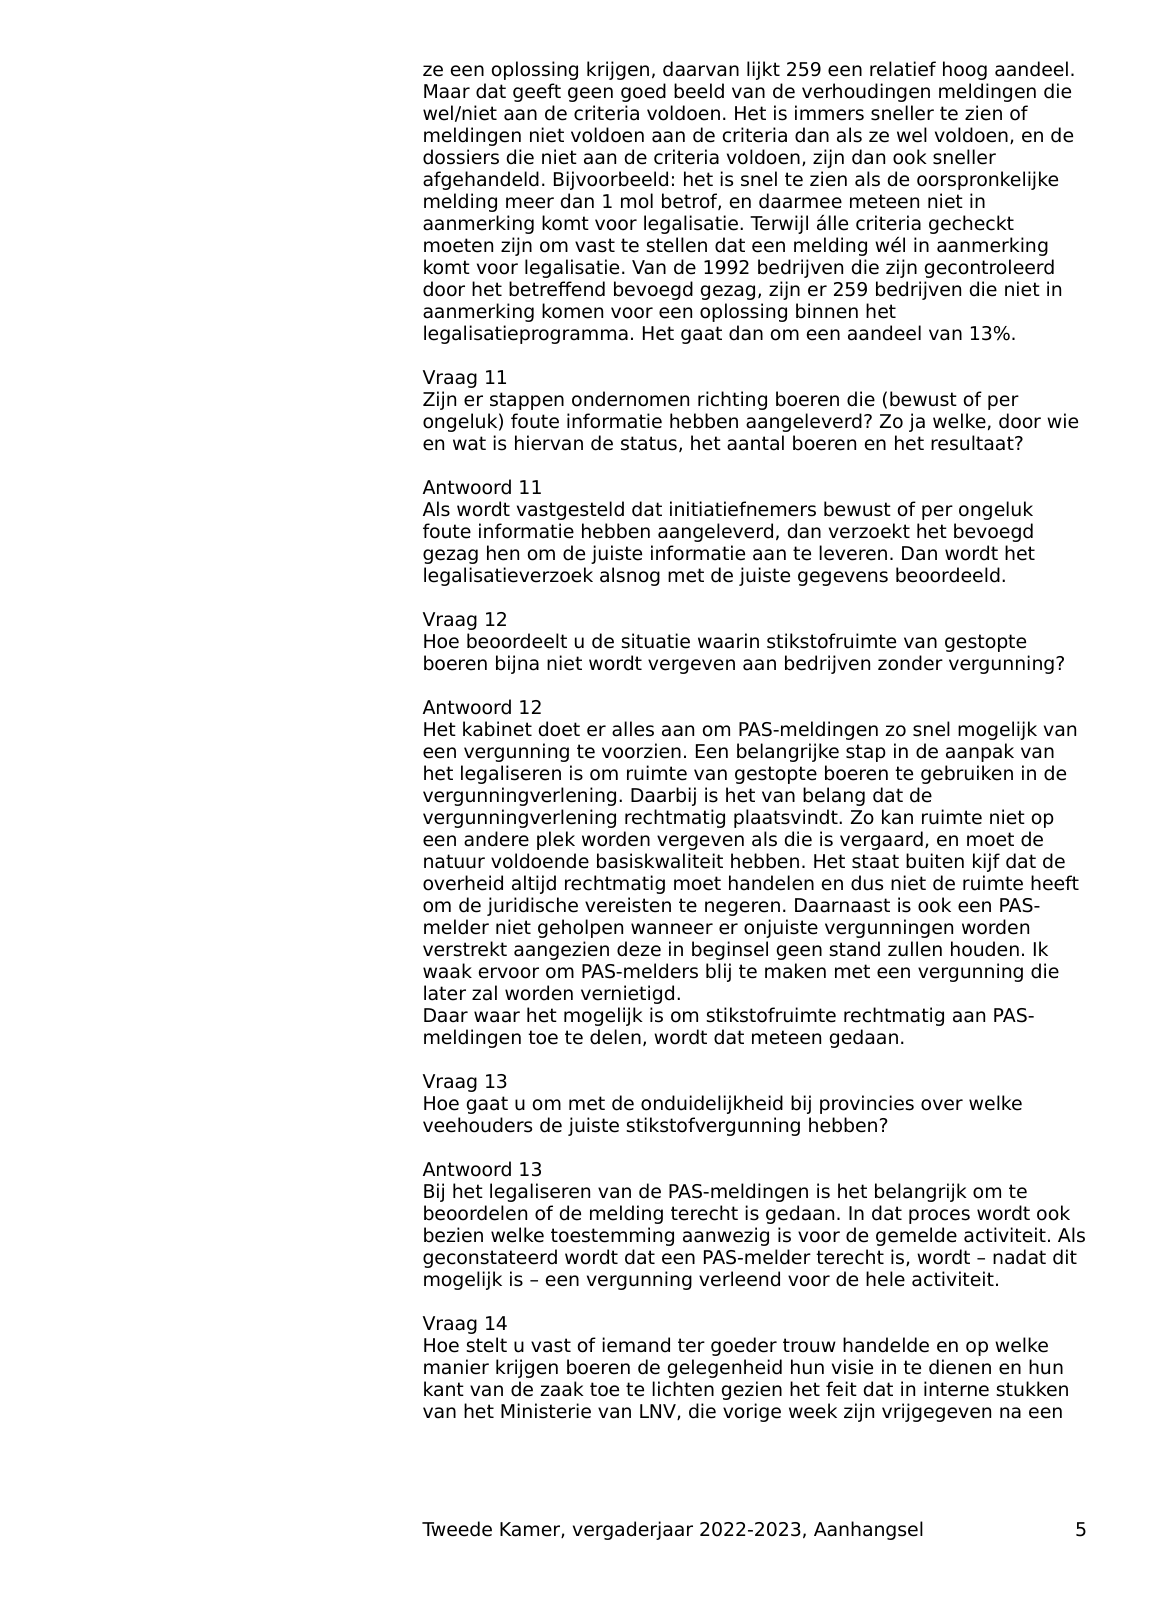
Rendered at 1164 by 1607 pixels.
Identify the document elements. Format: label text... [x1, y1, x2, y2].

text Antwoord 11 [422, 477, 1087, 499]
text Hoe beoordeelt u de situatie waarin stikstofruimte van gestopte boeren bijna niet wordt vergeven aan bedrijven zonder vergunning? [422, 631, 1087, 675]
text Antwoord 12 [422, 697, 1087, 719]
text Bij het legaliseren van de PAS-meldingen is het belangrijk om te beoordelen of de melding terecht is gedaan. In dat proces wordt ook bezien welke toestemming aanwezig is voor de gemelde activiteit. Als geconstateerd wordt dat een PAS-melder terecht is, wordt – nadat dit mogelijk is – een vergunning verleend voor de hele activiteit. [422, 1181, 1087, 1291]
text Het kabinet doet er alles aan om PAS-meldingen zo snel mogelijk van een vergunning te voorzien. Een belangrijke stap in de aanpak van het legaliseren is om ruimte van gestopte boeren te gebruiken in de vergunningverlening. Daarbij is het van belang dat de vergunningverlening rechtmatig plaatsvindt. Zo kan ruimte niet op een andere plek worden vergeven als die is vergaard, en moet de natuur voldoende basiskwaliteit hebben. Het staat buiten kijf dat de overheid altijd rechtmatig moet handelen en dus niet de ruimte heeft om de juridische vereisten te negeren. Daarnaast is ook een PAS-melder niet geholpen wanneer er onjuiste vergunningen worden verstrekt aangezien deze in beginsel geen stand zullen houden. Ik waak ervoor om PAS-melders blij te maken met een vergunning die later zal worden vernietigd. [422, 719, 1087, 1005]
text Als wordt vastgesteld dat initiatiefnemers bewust of per ongeluk foute informatie hebben aangeleverd, dan verzoekt het bevoegd gezag hen om de juiste informatie aan te leveren. Dan wordt het legalisatieverzoek alsnog met de juiste gegevens beoordeeld. [422, 499, 1087, 587]
text Daar waar het mogelijk is om stikstofruimte rechtmatig aan PAS-meldingen toe te delen, wordt dat meteen gedaan. [422, 1005, 1087, 1049]
text Hoe stelt u vast of iemand ter goeder trouw handelde en op welke manier krijgen boeren de gelegenheid hun visie in te dienen en hun kant van de zaak toe te lichten gezien het feit dat in interne stukken van het Ministerie van LNV, die vorige week zijn vrijgegeven na een [422, 1335, 1087, 1423]
text ze een oplossing krijgen, daarvan lijkt 259 een relatief hoog aandeel. Maar dat geeft geen goed beeld van de verhoudingen meldingen die wel/niet aan de criteria voldoen. Het is immers sneller te zien of meldingen niet voldoen aan de criteria dan als ze wel voldoen, en de dossiers die niet aan de criteria voldoen, zijn dan ook sneller afgehandeld. Bijvoorbeeld: het is snel te zien als de oorspronkelijke melding meer dan 1 mol betrof, en daarmee meteen niet in aanmerking komt voor legalisatie. Terwijl álle criteria gecheckt moeten zijn om vast te stellen dat een melding wél in aanmerking komt voor legalisatie. Van de 1992 bedrijven die zijn gecontroleerd door het betreffend bevoegd gezag, zijn er 259 bedrijven die niet in aanmerking komen voor een oplossing binnen het legalisatieprogramma. Het gaat dan om een aandeel van 13%. [422, 59, 1087, 345]
text Antwoord 13 [422, 1159, 1087, 1181]
text Vraag 11 [422, 367, 1087, 389]
text Vraag 12 [422, 609, 1087, 631]
text Zijn er stappen ondernomen richting boeren die (bewust of per ongeluk) foute informatie hebben aangeleverd? Zo ja welke, door wie en wat is hiervan de status, het aantal boeren en het resultaat? [422, 389, 1087, 455]
text Hoe gaat u om met de onduidelijkheid bij provincies over welke veehouders de juiste stikstofvergunning hebben? [422, 1093, 1087, 1137]
text Vraag 14 [422, 1313, 1087, 1335]
text Vraag 13 [422, 1071, 1087, 1093]
